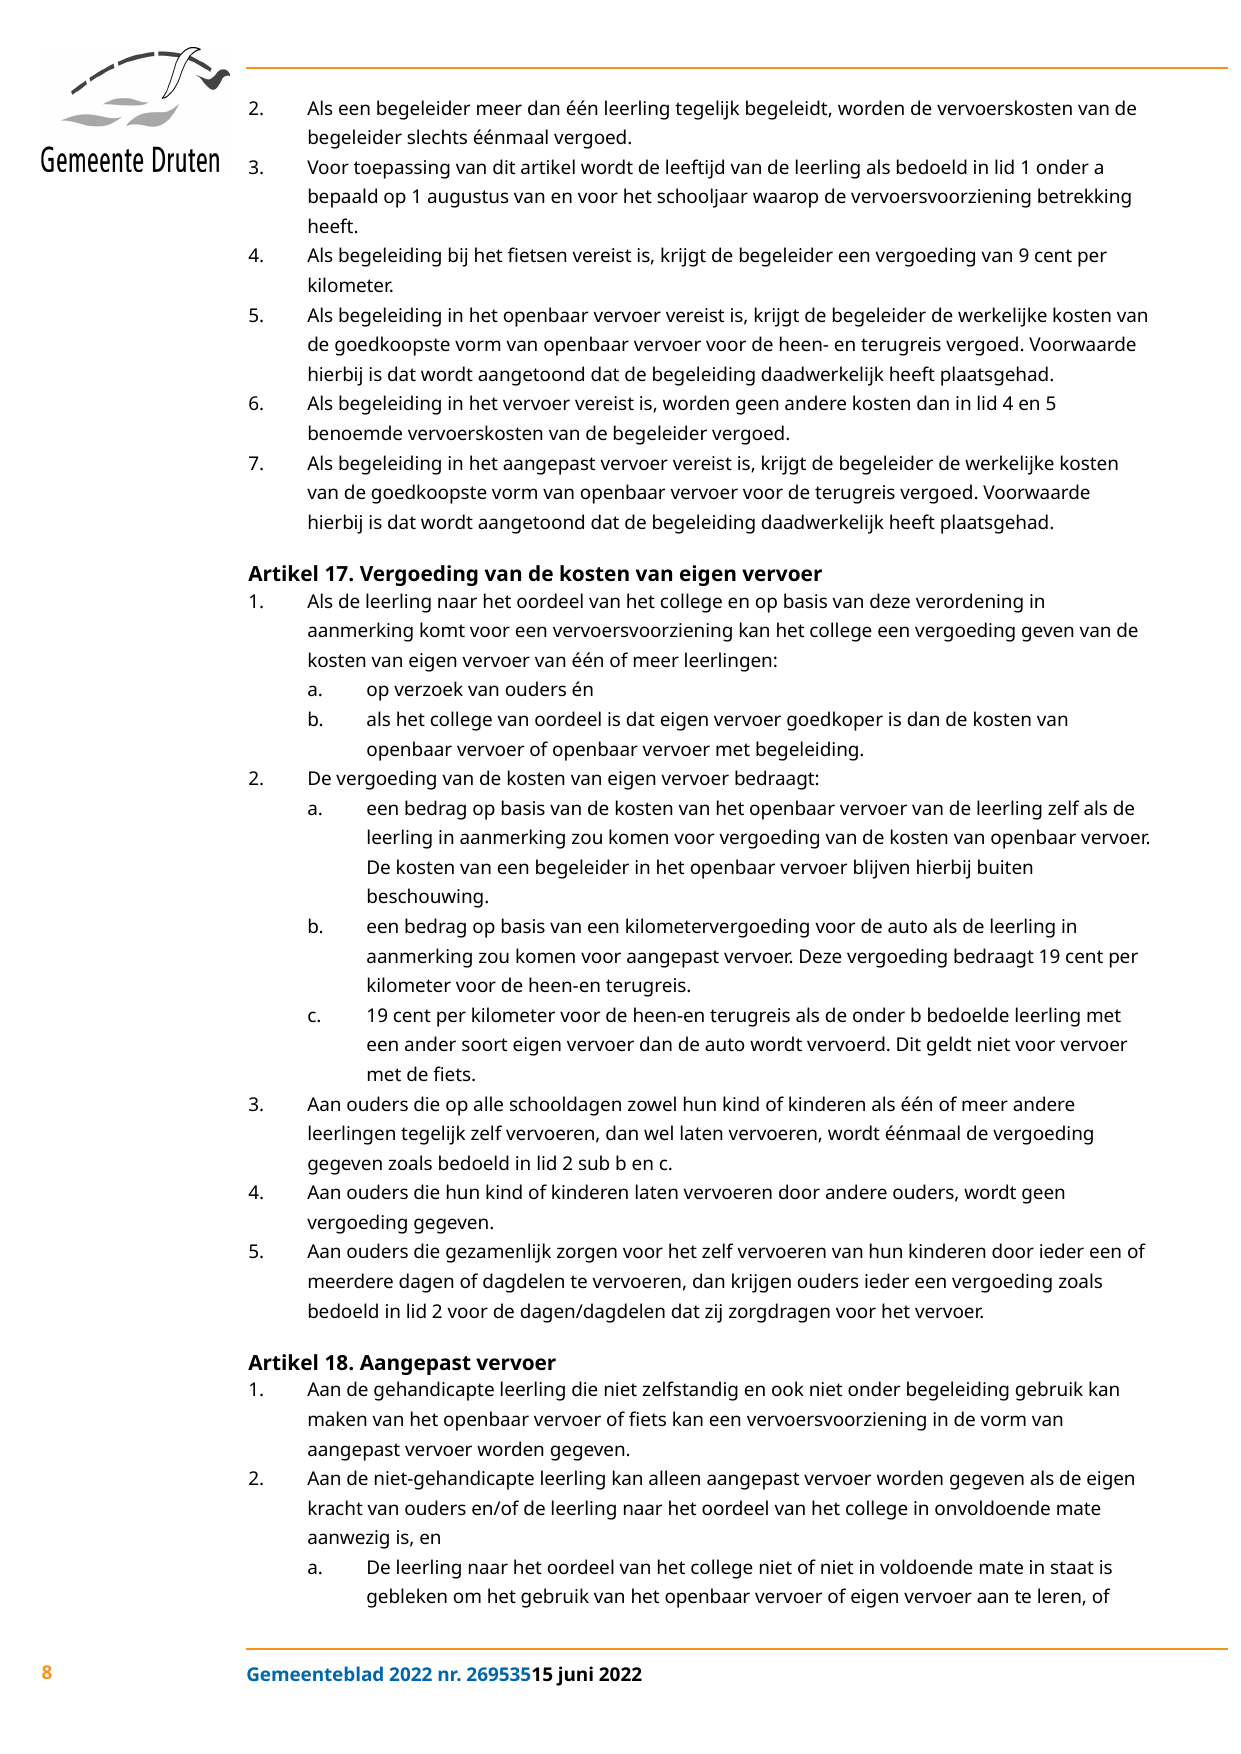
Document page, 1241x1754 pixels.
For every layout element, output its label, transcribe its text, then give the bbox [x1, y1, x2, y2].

list Voor toepassing van dit artikel wordt de leeftijd van de leerling als bedoeld in lid 1 onder a bepaald op 1 augustus van en voor het schooljaar waarop de vervoersvoorziening betrekking heeft. [248, 154, 1152, 239]
list Aan de gehandicapte leerling die niet zelfstandig en ook niet onder begeleiding gebruik kan maken van het openbaar vervoer of fiets kan een vervoersvoorziening in de vorm van aangepast vervoer worden gegeven. [248, 1377, 1152, 1462]
picture [41, 47, 231, 172]
list Als begeleiding in het openbaar vervoer vereist is, krijgt de begeleider de werkelijke kosten van de goedkoopste vorm van openbaar vervoer voor de heen- en terugreis vergoed. Voorwaarde hierbij is dat wordt aangetoond dat de begeleiding daadwerkelijk heeft plaatsgehad. [248, 302, 1152, 387]
list Als begeleiding in het aangepast vervoer vereist is, krijgt de begeleider de werkelijke kosten van de goedkoopste vorm van openbaar vervoer voor de terugreis vergoed. Voorwaarde hierbij is dat wordt aangetoond dat de begeleiding daadwerkelijk heeft plaatsgehad. [248, 450, 1152, 535]
list op verzoek van ouders én [307, 677, 1152, 702]
list Als de leerling naar het oordeel van het college en op basis van deze verordening in aanmerking komt voor een vervoersvoorziening kan het college een vergoeding geven van de kosten van eigen vervoer van één of meer leerlingen: [248, 588, 1152, 673]
list Aan ouders die gezamenlijk zorgen voor het zelf vervoeren van hun kinderen door ieder een of meerdere dagen of dagdelen te vervoeren, dan krijgen ouders ieder een vergoeding zoals bedoeld in lid 2 voor de dagen/dagdelen dat zij zorgdragen voor het vervoer. [248, 1239, 1152, 1323]
list Aan de niet-gehandicapte leerling kan alleen aangepast vervoer worden gegeven als de eigen kracht van ouders en/of de leerling naar het oordeel van het college in onvoldoende mate aanwezig is, en [248, 1465, 1152, 1550]
list De leerling naar het oordeel van het college niet of niet in voldoende mate in staat is gebleken om het gebruik van het openbaar vervoer of eigen vervoer aan te leren, of [307, 1554, 1152, 1609]
list Als begeleiding in het vervoer vereist is, worden geen andere kosten dan in lid 4 en 5 benoemde vervoerskosten van de begeleider vergoed. [248, 391, 1152, 446]
list 19 cent per kilometer voor de heen-en terugreis als de onder b bedoelde leerling met een ander soort eigen vervoer dan de auto wordt vervoerd. Dit geldt niet voor vervoer met de fiets. [307, 1002, 1152, 1087]
list Aan ouders die op alle schooldagen zowel hun kind of kinderen als één of meer andere leerlingen tegelijk zelf vervoeren, dan wel laten vervoeren, wordt éénmaal de vergoeding gegeven zoals bedoeld in lid 2 sub b en c. [248, 1091, 1152, 1176]
list Als een begeleider meer dan één leerling tegelijk begeleidt, worden de vervoerskosten van de begeleider slechts éénmaal vergoed. [248, 95, 1152, 150]
list Aan ouders die hun kind of kinderen laten vervoeren door andere ouders, wordt geen vergoeding gegeven. [248, 1179, 1152, 1235]
list als het college van oordeel is dat eigen vervoer goedkoper is dan de kosten van openbaar vervoer of openbaar vervoer met begeleiding. [307, 706, 1152, 761]
list Als begeleiding bij het fietsen vereist is, krijgt de begeleider een vergoeding van 9 cent per kilometer. [248, 243, 1152, 298]
list een bedrag op basis van de kosten van het openbaar vervoer van de leerling zelf als de leerling in aanmerking zou komen voor vergoeding van de kosten van openbaar vervoer. De kosten van een begeleider in het openbaar vervoer blijven hierbij buiten beschouwing. [307, 795, 1152, 909]
text Artikel 17. Vergoeding van de kosten van eigen vervoer [248, 559, 1152, 588]
text Artikel 18. Aangepast vervoer [248, 1348, 1152, 1377]
list een bedrag op basis van een kilometervergoeding voor de auto als de leerling in aanmerking zou komen voor aangepast vervoer. Deze vergoeding bedraagt 19 cent per kilometer voor de heen-en terugreis. [307, 913, 1152, 998]
list De vergoeding van de kosten van eigen vervoer bedraagt: [248, 765, 1152, 791]
